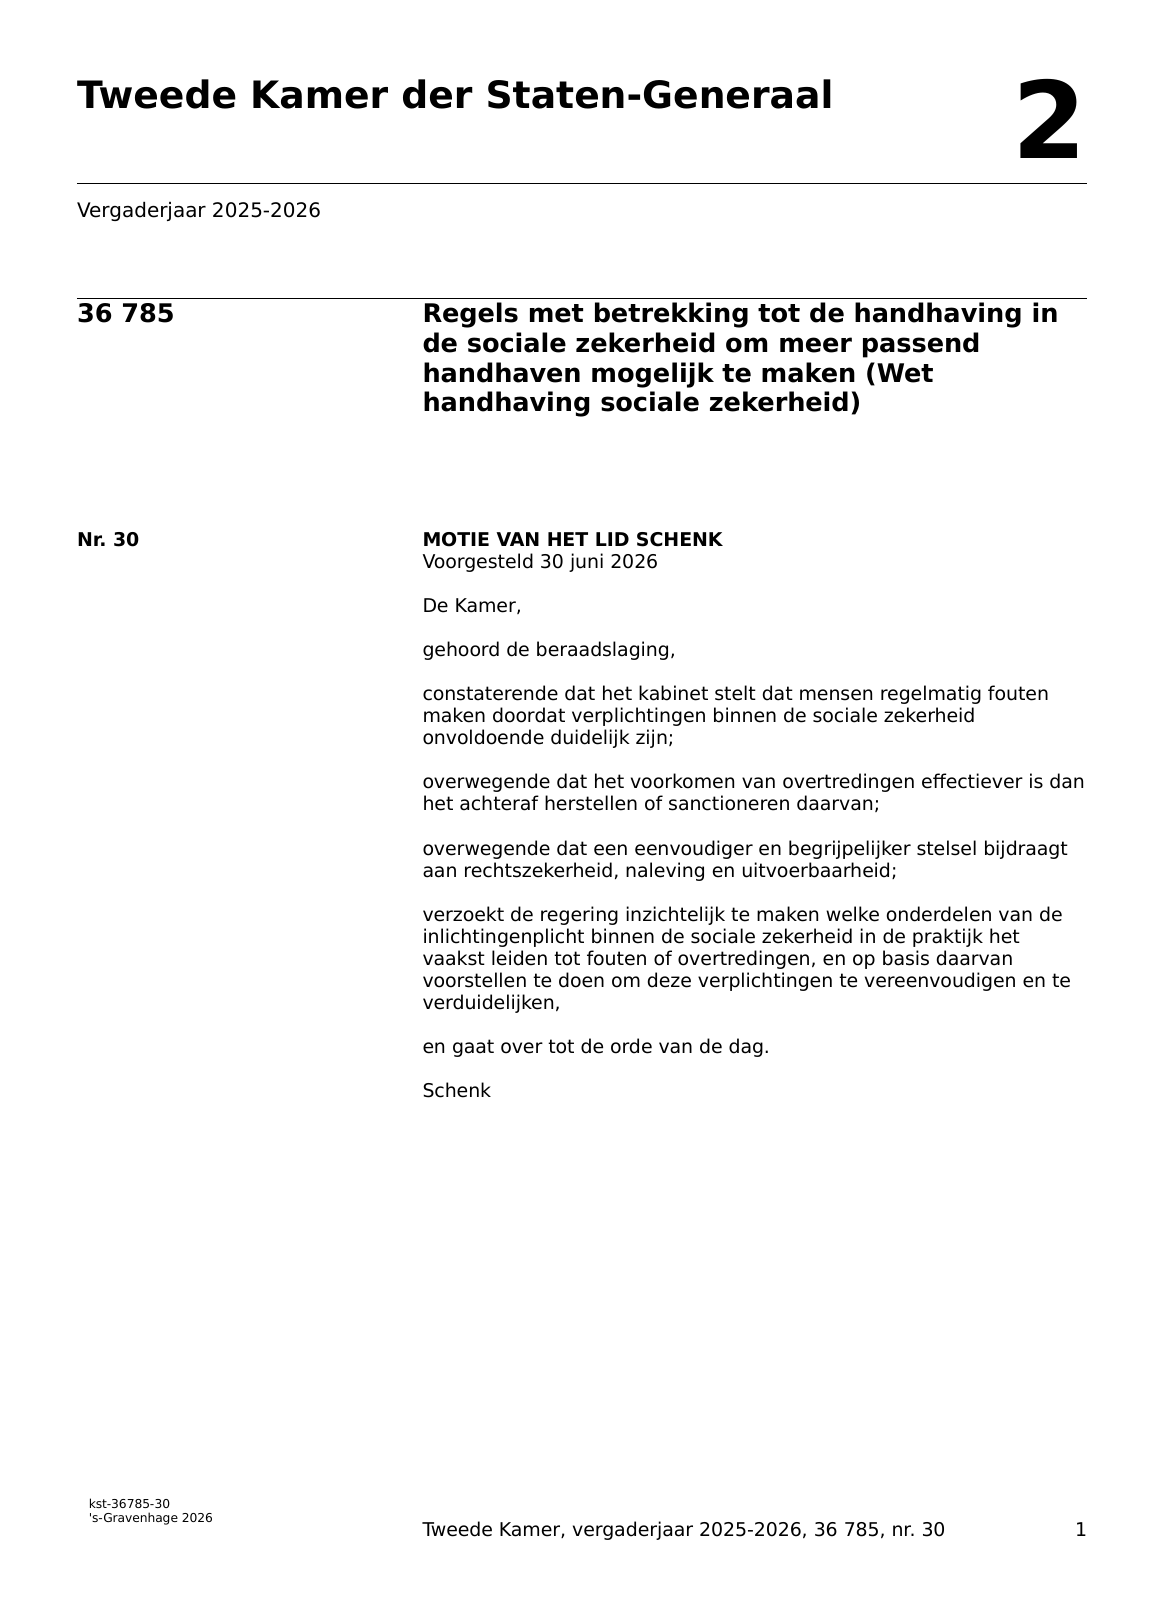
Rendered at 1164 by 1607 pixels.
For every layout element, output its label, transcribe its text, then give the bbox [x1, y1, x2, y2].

subtitle Nr. 30 MOTIE VAN HET LID SCHENK [77, 529, 1087, 551]
table_header Tweede Kamer der Staten-Generaal [77, 59, 886, 183]
text De Kamer, [422, 595, 1087, 617]
text verzoekt de regering inzichtelijk te maken welke onderdelen van de inlichtingenplicht binnen de sociale zekerheid in de praktijk het vaakst leiden tot fouten of overtredingen, en op basis daarvan voorstellen te doen om deze verplichtingen te vereenvoudigen en te verduidelijken, [422, 904, 1087, 1013]
text Schenk [422, 1080, 1087, 1102]
text Voorgesteld 30 juni 2026 [422, 551, 1087, 573]
text overwegende dat het voorkomen van overtredingen effectiever is dan het achteraf herstellen of sanctioneren daarvan; [422, 771, 1087, 815]
table_cell Vergaderjaar 2025-2026 [77, 184, 1087, 298]
subtitle 36 785 Regels met betrekking tot de handhaving in de sociale zekerheid om meer passend handhaven mogelijk te maken (Wet handhaving sociale zekerheid) [77, 299, 1087, 418]
text overwegende dat een eenvoudiger en begrijpelijker stelsel bijdraagt aan rechtszekerheid, naleving en uitvoerbaarheid; [422, 837, 1087, 881]
text kst-36785-30 [88, 1497, 323, 1511]
text gehoord de beraadslaging, [422, 639, 1087, 661]
table_header 2 [886, 59, 1087, 183]
text en gaat over tot de orde van de dag. [422, 1036, 1087, 1058]
text constaterende dat het kabinet stelt dat mensen regelmatig fouten maken doordat verplichtingen binnen de sociale zekerheid onvoldoende duidelijk zijn; [422, 683, 1087, 749]
text 's-Gravenhage 2026 [88, 1511, 323, 1525]
